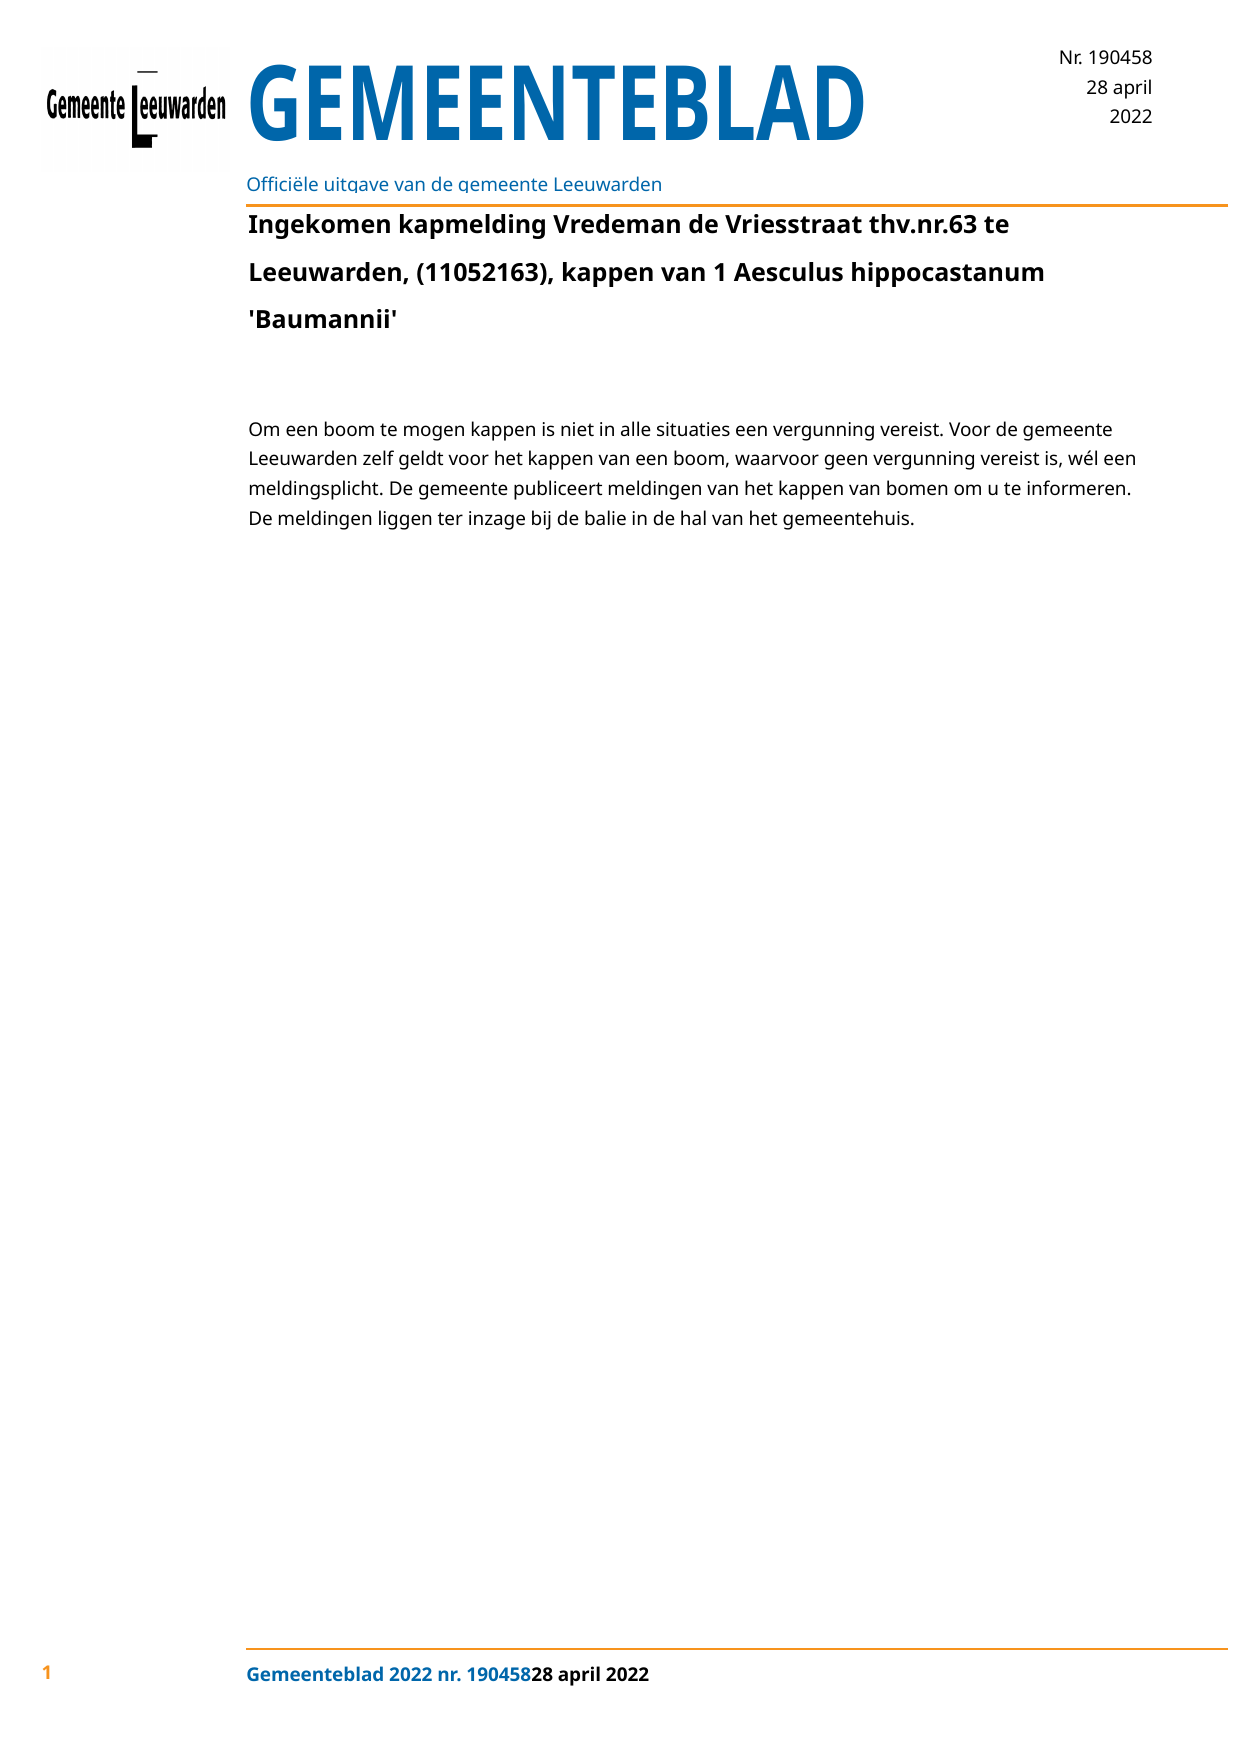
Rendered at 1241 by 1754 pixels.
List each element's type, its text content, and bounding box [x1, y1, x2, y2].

picture [41, 47, 231, 172]
text Ingekomen kapmelding Vredeman de Vriesstraat thv.nr.63 te Leeuwarden, (11052163), kappen van 1 Aesculus hippocastanum 'Baumannii' [248, 207, 1152, 336]
text Om een boom te mogen kappen is niet in alle situaties een vergunning vereist. Voor de gemeente Leeuwarden zelf geldt voor het kappen van een boom, waarvoor geen vergunning vereist is, wél een meldingsplicht. De gemeente publiceert meldingen van het kappen van bomen om u te informeren. De meldingen liggen ter inzage bij de balie in de hal van het gemeentehuis. [248, 416, 1152, 530]
